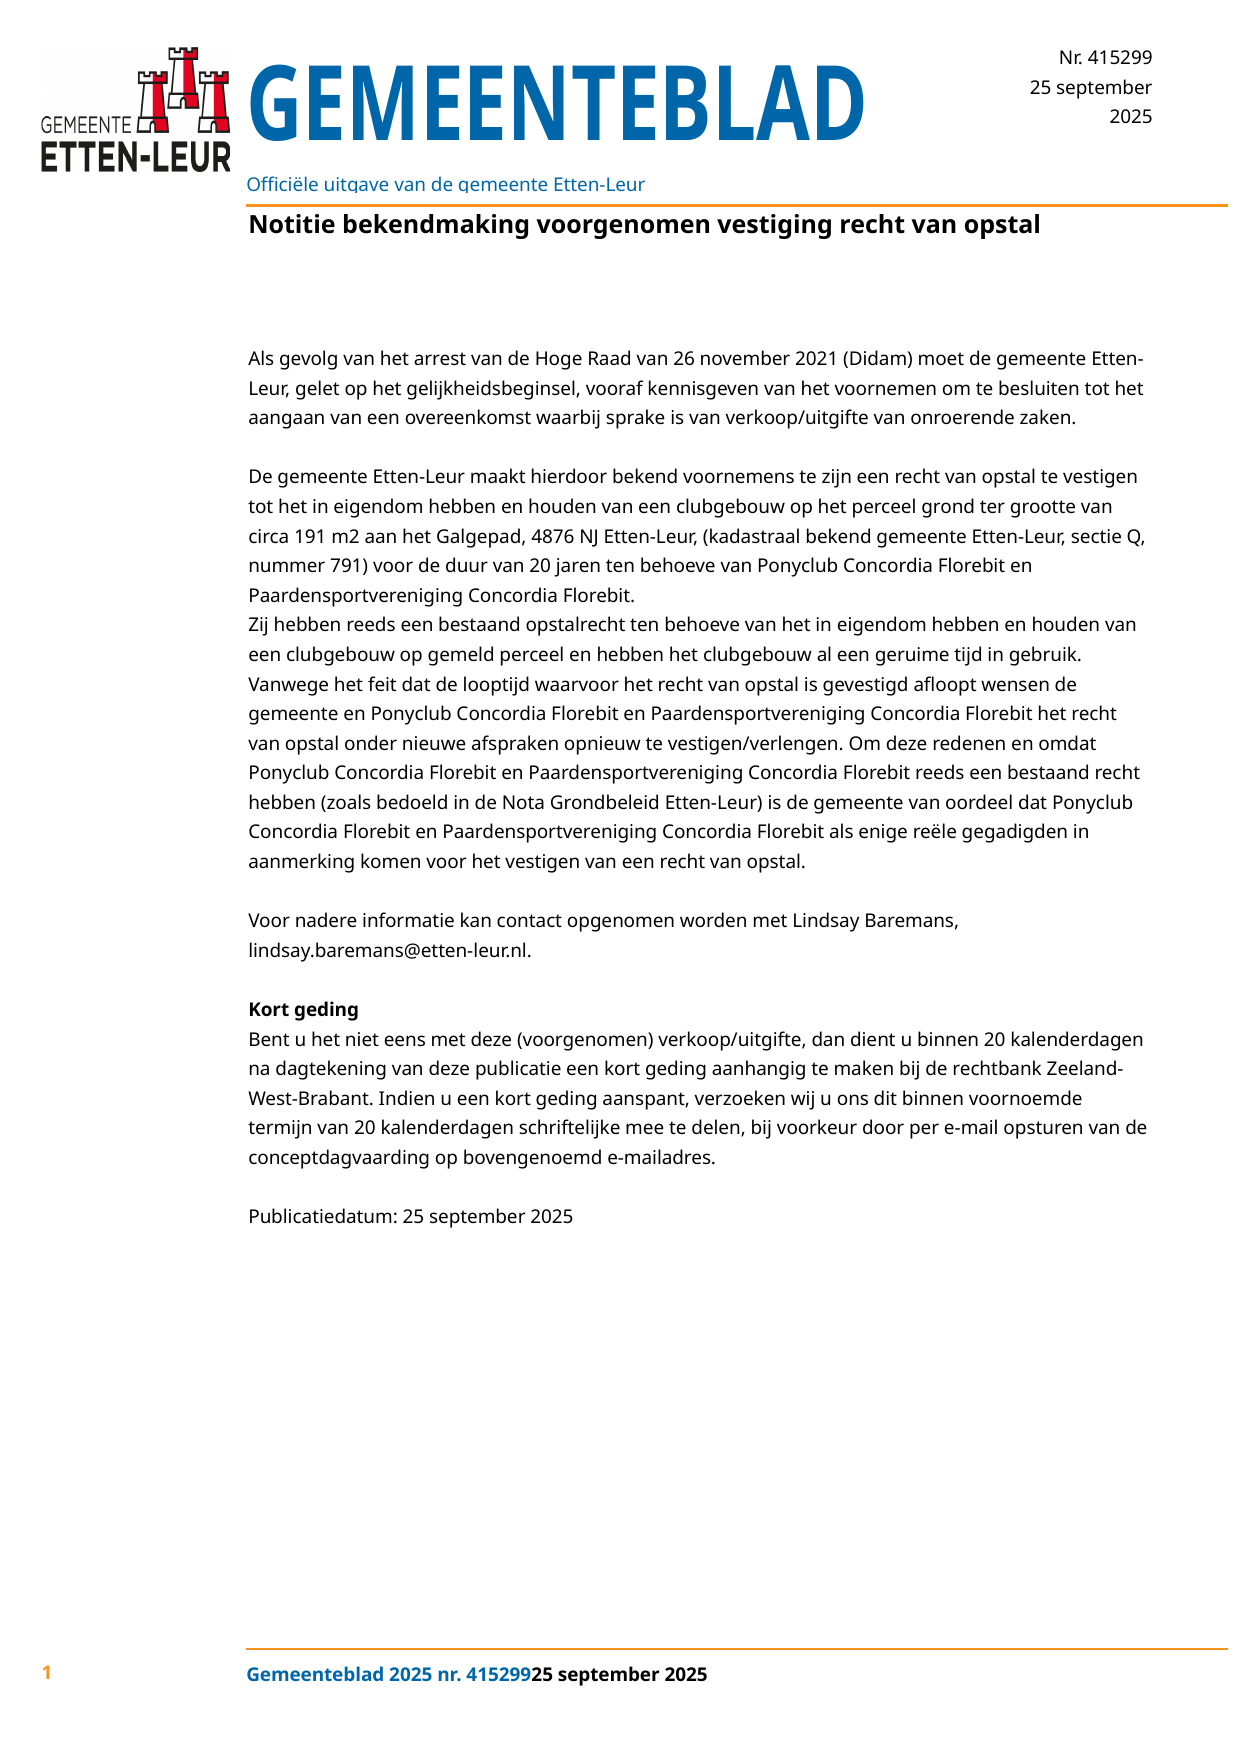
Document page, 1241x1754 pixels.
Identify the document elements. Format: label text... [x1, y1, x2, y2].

text Zij hebben reeds een bestaand opstalrecht ten behoeve van het in eigendom hebben en houden van een clubgebouw op gemeld perceel en hebben het clubgebouw al een geruime tijd in gebruik. Vanwege het feit dat de looptijd waarvoor het recht van opstal is gevestigd afloopt wensen de gemeente en Ponyclub Concordia Florebit en Paardensportvereniging Concordia Florebit het recht van opstal onder nieuwe afspraken opnieuw te vestigen/verlengen. Om deze redenen en omdat Ponyclub Concordia Florebit en Paardensportvereniging Concordia Florebit reeds een bestaand recht hebben (zoals bedoeld in de Nota Grondbeleid Etten-Leur) is de gemeente van oordeel dat Ponyclub Concordia Florebit en Paardensportvereniging Concordia Florebit als enige reële gegadigden in aanmerking komen voor het vestigen van een recht van opstal. [248, 612, 1152, 874]
text Bent u het niet eens met deze (voorgenomen) verkoop/uitgifte, dan dient u binnen 20 kalenderdagen na dagtekening van deze publicatie een kort geding aanhangig te maken bij de rechtbank Zeeland-West-Brabant. Indien u een kort geding aanspant, verzoeken wij u ons dit binnen voornoemde termijn van 20 kalenderdagen schriftelijke mee te delen, bij voorkeur door per e-mail opsturen van de conceptdagvaarding op bovengenoemd e-mailadres. [248, 1026, 1152, 1170]
text Notitie bekendmaking voorgenomen vestiging recht van opstal [248, 207, 1152, 241]
text Als gevolg van het arrest van de Hoge Raad van 26 november 2021 (Didam) moet de gemeente Etten-Leur, gelet op het gelijkheidsbeginsel, vooraf kennisgeven van het voornemen om te besluiten tot het aangaan van een overeenkomst waarbij sprake is van verkoop/uitgifte van onroerende zaken. [248, 345, 1152, 430]
text Kort geding [248, 996, 1152, 1022]
text Voor nadere informatie kan contact opgenomen worden met Lindsay Baremans, lindsay.baremans@etten-leur.nl. [248, 907, 1152, 963]
text De gemeente Etten-Leur maakt hierdoor bekend voornemens te zijn een recht van opstal te vestigen tot het in eigendom hebben en houden van een clubgebouw op het perceel grond ter grootte van circa 191 m2 aan het Galgepad, 4876 NJ Etten-Leur, (kadastraal bekend gemeente Etten-Leur, sectie Q, nummer 791) voor de duur van 20 jaren ten behoeve van Ponyclub Concordia Florebit en Paardensportvereniging Concordia Florebit. [248, 464, 1152, 608]
text Publicatiedatum: 25 september 2025 [248, 1203, 1152, 1229]
picture [41, 47, 231, 172]
